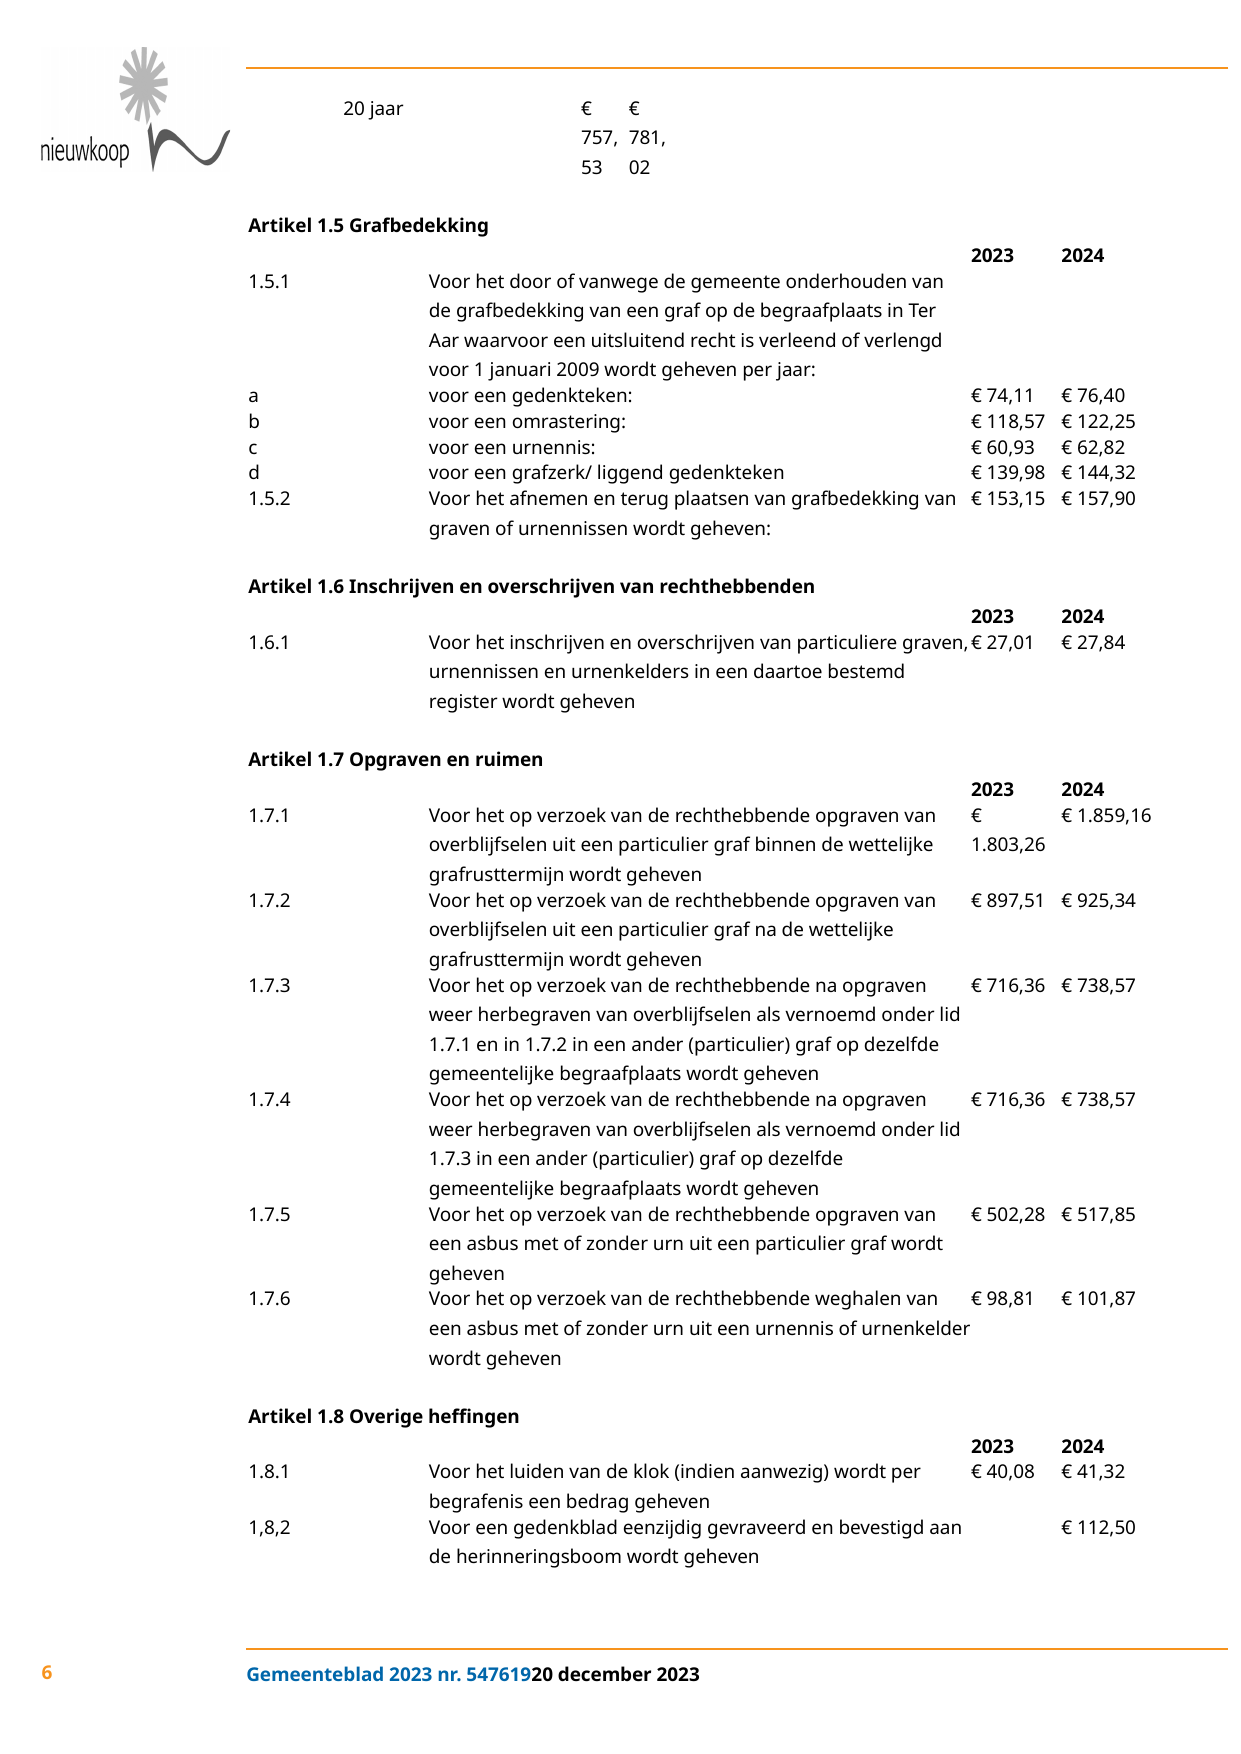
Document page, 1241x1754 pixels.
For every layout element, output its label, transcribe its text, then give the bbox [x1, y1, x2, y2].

table_cell 1.7.5 [248, 1201, 429, 1286]
table_cell d [248, 460, 429, 485]
table_header 2024 [1061, 1433, 1152, 1459]
table_cell € 27,84 [1061, 629, 1152, 714]
table_cell € 781,02 [629, 95, 676, 180]
table_cell € 40,08 [971, 1459, 1061, 1514]
table_cell 1.8.1 [248, 1459, 429, 1514]
table_cell € 1.859,16 [1061, 802, 1152, 887]
table_cell € 74,11 [971, 383, 1061, 408]
table_cell Voor het op verzoek van de rechthebbende opgraven van overblijfselen uit een particulier graf binnen de wettelijke grafrusttermijn wordt geheven [429, 802, 971, 887]
table_cell voor een urnennis: [429, 434, 971, 459]
table_cell € 1.803,26 [971, 802, 1061, 887]
table_header 2023 [971, 242, 1061, 268]
table_cell € 76,40 [1061, 383, 1152, 408]
table_cell 1.7.2 [248, 887, 429, 972]
table_cell Voor het afnemen en terug plaatsen van grafbedekking van graven of urnennissen wordt geheven: [429, 485, 971, 541]
table_header [429, 776, 971, 802]
table_header 2024 [1061, 242, 1152, 268]
table_cell 1.5.1 [248, 268, 429, 382]
table_cell € 502,28 [971, 1201, 1061, 1286]
table_cell 20 jaar [343, 95, 581, 180]
table_cell € 139,98 [971, 460, 1061, 485]
table_cell Voor het op verzoek van de rechthebbende opgraven van een asbus met of zonder urn uit een particulier graf wordt geheven [429, 1201, 971, 1286]
table_cell € 118,57 [971, 408, 1061, 434]
text Artikel 1.7 Opgraven en ruimen [248, 747, 1152, 772]
table_cell Voor een gedenkblad eenzijdig gevraveerd en bevestigd aan de herinneringsboom wordt geheven [429, 1514, 971, 1569]
table_header 2023 [971, 776, 1061, 802]
table_cell [971, 268, 1061, 382]
table_cell voor een gedenkteken: [429, 383, 971, 408]
table_cell 1.7.3 [248, 972, 429, 1086]
table_header [248, 242, 429, 268]
table_cell € 738,57 [1061, 1086, 1152, 1201]
table_cell 1.7.6 [248, 1286, 429, 1371]
table_header [429, 242, 971, 268]
table_cell € 98,81 [971, 1286, 1061, 1371]
table_header [248, 603, 429, 629]
table_cell [248, 95, 343, 180]
text Artikel 1.6 Inschrijven en overschrijven van rechthebbenden [248, 573, 1152, 599]
table_header 2024 [1061, 776, 1152, 802]
table_cell € 122,25 [1061, 408, 1152, 434]
table_cell € 27,01 [971, 629, 1061, 714]
table_cell 1.7.1 [248, 802, 429, 887]
table_cell € 60,93 [971, 434, 1061, 459]
table_cell € 757,53 [581, 95, 628, 180]
table_cell Voor het op verzoek van de rechthebbende na opgraven weer herbegraven van overblijfselen als vernoemd onder lid 1.7.3 in een ander (particulier) graf op dezelfde gemeentelijke begraafplaats wordt geheven [429, 1086, 971, 1201]
table_cell Voor het luiden van de klok (indien aanwezig) wordt per begrafenis een bedrag geheven [429, 1459, 971, 1514]
table_cell € 144,32 [1061, 460, 1152, 485]
table_cell € 153,15 [971, 485, 1061, 541]
table_header 2024 [1061, 603, 1152, 629]
table_cell € 101,87 [1061, 1286, 1152, 1371]
table_header [429, 1433, 971, 1459]
table_header 2023 [971, 1433, 1061, 1459]
table_header [429, 603, 971, 629]
table_cell € 41,32 [1061, 1459, 1152, 1514]
table_cell 1.6.1 [248, 629, 429, 714]
table_cell [971, 1514, 1061, 1569]
table_cell Voor het op verzoek van de rechthebbende weghalen van een asbus met of zonder urn uit een urnennis of urnenkelder wordt geheven [429, 1286, 971, 1371]
table_cell Voor het door of vanwege de gemeente onderhouden van de grafbedekking van een graf op de begraafplaats in Ter Aar waarvoor een uitsluitend recht is verleend of verlengd voor 1 januari 2009 wordt geheven per jaar: [429, 268, 971, 382]
table_cell 1.7.4 [248, 1086, 429, 1201]
table_header [248, 1433, 429, 1459]
table_cell 1,8,2 [248, 1514, 429, 1569]
table_cell voor een grafzerk/ liggend gedenkteken [429, 460, 971, 485]
text Artikel 1.8 Overige heffingen [248, 1403, 1152, 1429]
table_cell € 716,36 [971, 972, 1061, 1086]
table_header [248, 776, 429, 802]
table_cell voor een omrastering: [429, 408, 971, 434]
table_cell 1.5.2 [248, 485, 429, 541]
picture [41, 47, 231, 172]
table_cell € 62,82 [1061, 434, 1152, 459]
table_cell € 738,57 [1061, 972, 1152, 1086]
table_cell Voor het inschrijven en overschrijven van particuliere graven, urnennissen en urnenkelders in een daartoe bestemd register wordt geheven [429, 629, 971, 714]
table_cell € 897,51 [971, 887, 1061, 972]
table_cell [1061, 268, 1152, 382]
text Artikel 1.5 Grafbedekking [248, 212, 1152, 238]
table_cell € 716,36 [971, 1086, 1061, 1201]
table_cell a [248, 383, 429, 408]
table_cell € 925,34 [1061, 887, 1152, 972]
table_cell € 517,85 [1061, 1201, 1152, 1286]
table_cell Voor het op verzoek van de rechthebbende opgraven van overblijfselen uit een particulier graf na de wettelijke grafrusttermijn wordt geheven [429, 887, 971, 972]
table_cell € 112,50 [1061, 1514, 1152, 1569]
table_cell Voor het op verzoek van de rechthebbende na opgraven weer herbegraven van overblijfselen als vernoemd onder lid 1.7.1 en in 1.7.2 in een ander (particulier) graf op dezelfde gemeentelijke begraafplaats wordt geheven [429, 972, 971, 1086]
table_header 2023 [971, 603, 1061, 629]
table_cell b [248, 408, 429, 434]
table_cell c [248, 434, 429, 459]
table_cell € 157,90 [1061, 485, 1152, 541]
